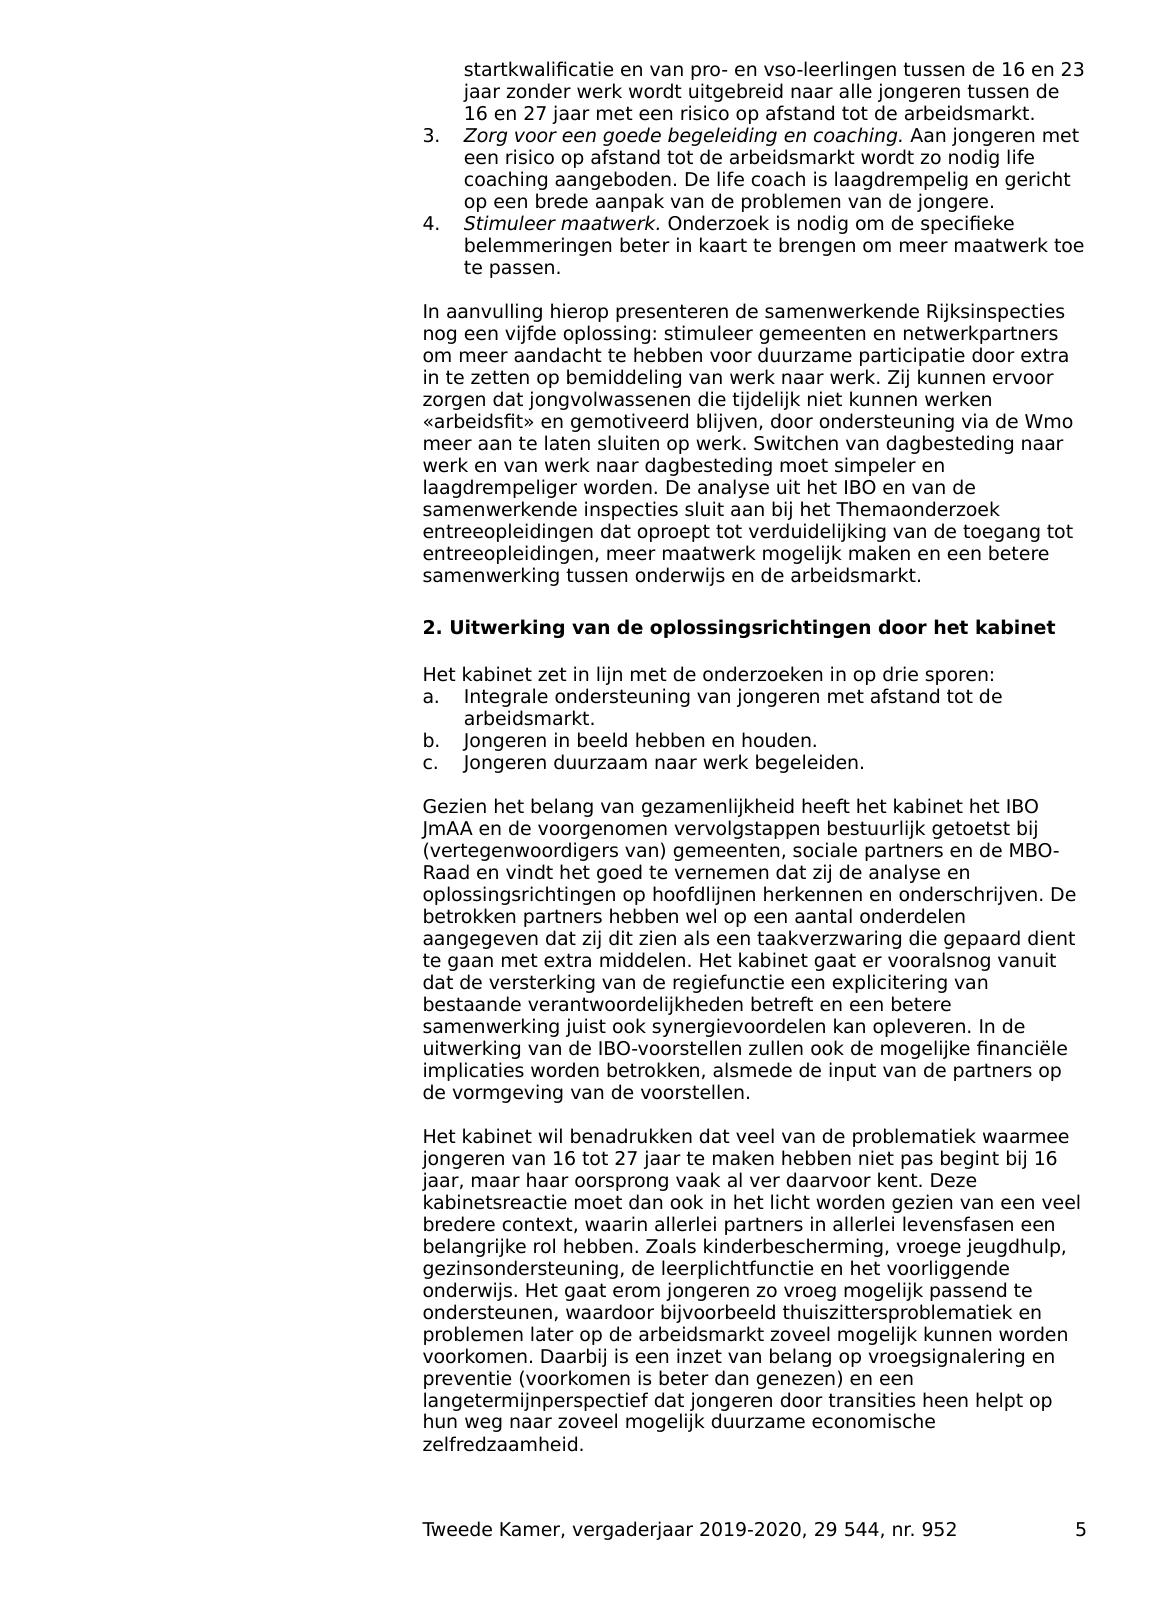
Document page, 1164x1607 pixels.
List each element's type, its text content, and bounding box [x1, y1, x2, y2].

text b. Jongeren in beeld hebben en houden. [422, 730, 1087, 752]
text In aanvulling hierop presenteren de samenwerkende Rijksinspecties nog een vijfde oplossing: stimuleer gemeenten en netwerkpartners om meer aandacht te hebben voor duurzame participatie door extra in te zetten op bemiddeling van werk naar werk. Zij kunnen ervoor zorgen dat jongvolwassenen die tijdelijk niet kunnen werken «arbeidsfit» en gemotiveerd blijven, door ondersteuning via de Wmo meer aan te laten sluiten op werk. Switchen van dagbesteding naar werk en van werk naar dagbesteding moet simpeler en laagdrempeliger worden. De analyse uit het IBO en van de samenwerkende inspecties sluit aan bij het Themaonderzoek entreeopleidingen dat oproept tot verduidelijking van de toegang tot entreeopleidingen, meer maatwerk mogelijk maken en een betere samenwerking tussen onderwijs en de arbeidsmarkt. [422, 301, 1087, 587]
text a. Integrale ondersteuning van jongeren met afstand tot de arbeidsmarkt. [422, 686, 1087, 730]
text Het kabinet zet in lijn met de onderzoeken in op drie sporen: [422, 664, 1087, 686]
text Het kabinet wil benadrukken dat veel van de problematiek waarmee jongeren van 16 tot 27 jaar te maken hebben niet pas begint bij 16 jaar, maar haar oorsprong vaak al ver daarvoor kent. Deze kabinetsreactie moet dan ook in het licht worden gezien van een veel bredere context, waarin allerlei partners in allerlei levensfasen een belangrijke rol hebben. Zoals kinderbescherming, vroege jeugdhulp, gezinsondersteuning, de leerplichtfunctie en het voorliggende onderwijs. Het gaat erom jongeren zo vroeg mogelijk passend te ondersteunen, waardoor bijvoorbeeld thuiszittersproblematiek en problemen later op de arbeidsmarkt zoveel mogelijk kunnen worden voorkomen. Daarbij is een inzet van belang op vroegsignalering en preventie (voorkomen is beter dan genezen) en een langetermijnperspectief dat jongeren door transities heen helpt op hun weg naar zoveel mogelijk duurzame economische zelfredzaamheid. [422, 1126, 1087, 1455]
text 3. Zorg voor een goede begeleiding en coaching. Aan jongeren met een risico op afstand tot de arbeidsmarkt wordt zo nodig life coaching aangeboden. De life coach is laagdrempelig en gericht op een brede aanpak van de problemen van de jongere. [422, 125, 1087, 213]
text 4. Stimuleer maatwerk. Onderzoek is nodig om de specifieke belemmeringen beter in kaart te brengen om meer maatwerk toe te passen. [422, 213, 1087, 279]
subtitle 2. Uitwerking van de oplossingsrichtingen door het kabinet [422, 617, 1087, 639]
text startkwalificatie en van pro- en vso-leerlingen tussen de 16 en 23 jaar zonder werk wordt uitgebreid naar alle jongeren tussen de 16 en 27 jaar met een risico op afstand tot de arbeidsmarkt. [422, 59, 1087, 125]
text Gezien het belang van gezamenlijkheid heeft het kabinet het IBO JmAA en de voorgenomen vervolgstappen bestuurlijk getoetst bij (vertegenwoordigers van) gemeenten, sociale partners en de MBO-Raad en vindt het goed te vernemen dat zij de analyse en oplossingsrichtingen op hoofdlijnen herkennen en onderschrijven. De betrokken partners hebben wel op een aantal onderdelen aangegeven dat zij dit zien als een taakverzwaring die gepaard dient te gaan met extra middelen. Het kabinet gaat er vooralsnog vanuit dat de versterking van de regiefunctie een explicitering van bestaande verantwoordelijkheden betreft en een betere samenwerking juist ook synergievoordelen kan opleveren. In de uitwerking van de IBO-voorstellen zullen ook de mogelijke financiële implicaties worden betrokken, alsmede de input van de partners op de vormgeving van de voorstellen. [422, 796, 1087, 1103]
text c. Jongeren duurzaam naar werk begeleiden. [422, 752, 1087, 774]
